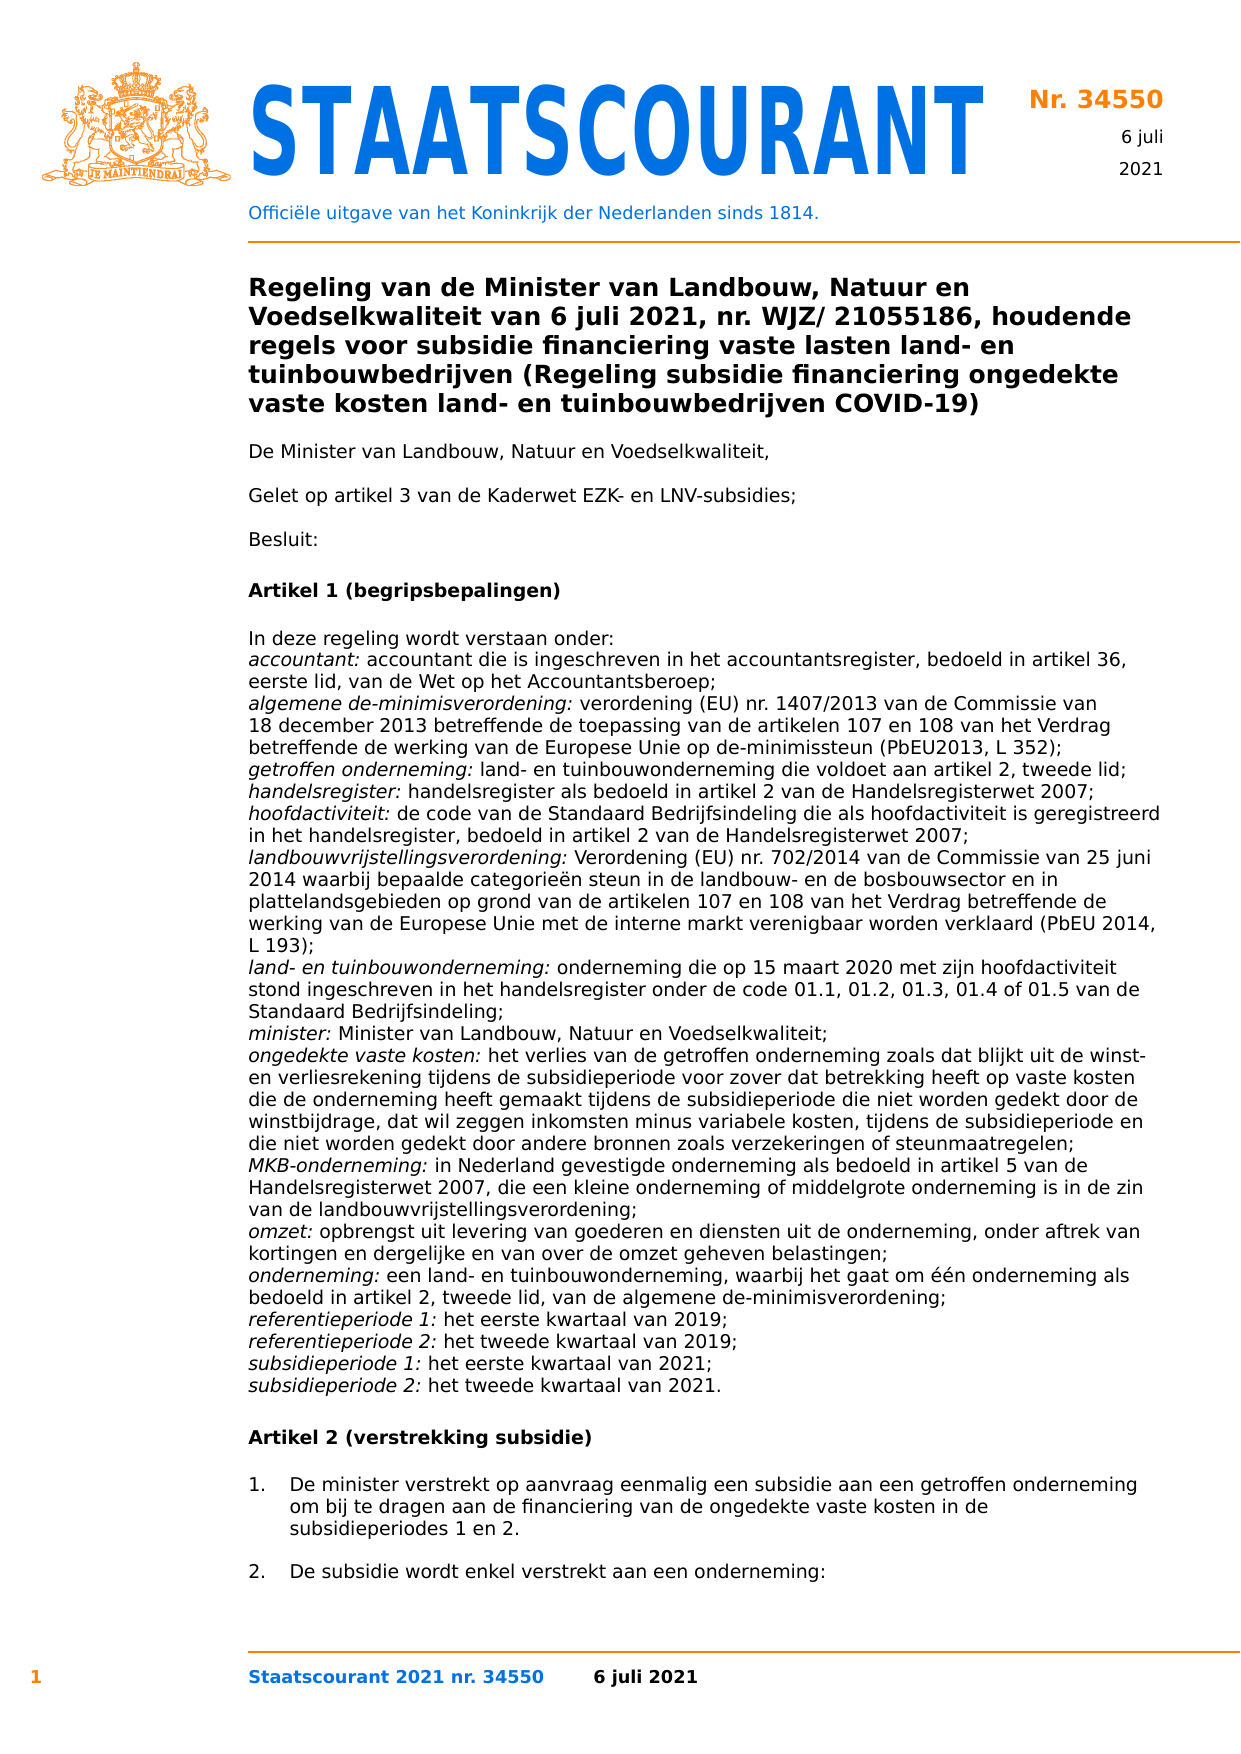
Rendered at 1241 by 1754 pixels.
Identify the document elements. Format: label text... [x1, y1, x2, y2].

text ongedekte vaste kosten: het verlies van de getroffen onderneming zoals dat blijkt uit de winst- en verliesrekening tijdens de subsidieperiode voor zover dat betrekking heeft op vaste kosten die de onderneming heeft gemaakt tijdens de subsidieperiode die niet worden gedekt door de winstbijdrage, dat wil zeggen inkomsten minus variabele kosten, tijdens de subsidieperiode en die niet worden gedekt door andere bronnen zoals verzekeringen of steunmaatregelen; [248, 1045, 1163, 1155]
text land- en tuinbouwonderneming: onderneming die op 15 maart 2020 met zijn hoofdactiviteit stond ingeschreven in het handelsregister onder de code 01.1, 01.2, 01.3, 01.4 of 01.5 van de Standaard Bedrijfsindeling; [248, 957, 1163, 1023]
text Besluit: [248, 528, 1163, 550]
text referentieperiode 1: het eerste kwartaal van 2019; [248, 1309, 1163, 1331]
subtitle Regeling van de Minister van Landbouw, Natuur en Voedselkwaliteit van 6 juli 2021, nr. WJZ/ 21055186, houdende regels voor subsidie financiering vaste lasten land- en tuinbouwbedrijven (Regeling subsidie financiering ongedekte vaste kosten land- en tuinbouwbedrijven COVID-19) [248, 273, 1163, 419]
table_header [25, 62, 248, 241]
text Gelet op artikel 3 van de Kaderwet EZK- en LNV-subsidies; [248, 484, 1163, 507]
text getroffen onderneming: land- en tuinbouwonderneming die voldoet aan artikel 2, tweede lid; [248, 759, 1163, 781]
text subsidieperiode 2: het tweede kwartaal van 2021. [248, 1375, 1163, 1397]
text hoofdactiviteit: de code van de Standaard Bedrijfsindeling die als hoofdactiviteit is geregistreerd in het handelsregister, bedoeld in artikel 2 van de Handelsregisterwet 2007; [248, 803, 1163, 847]
text handelsregister: handelsregister als bedoeld in artikel 2 van de Handelsregisterwet 2007; [248, 781, 1163, 803]
text landbouwvrijstellingsverordening: Verordening (EU) nr. 702/2014 van de Commissie van 25 juni 2014 waarbij bepaalde categorieën steun in de landbouw- en de bosbouwsector en in plattelandsgebieden op grond van de artikelen 107 en 108 van het Verdrag betreffende de werking van de Europese Unie met de interne markt verenigbaar worden verklaard (PbEU 2014, L 193); [248, 847, 1163, 957]
text MKB-onderneming: in Nederland gevestigde onderneming als bedoeld in artikel 5 van de Handelsregisterwet 2007, die een kleine onderneming of middelgrote onderneming is in de zin van de landbouwvrijstellingsverordening; [248, 1155, 1163, 1221]
text 1. De minister verstrekt op aanvraag eenmalig een subsidie aan een getroffen onderneming om bij te dragen aan de financiering van de ongedekte vaste kosten in de subsidieperiodes 1 en 2. [248, 1474, 1163, 1539]
subtitle Artikel 1 (begripsbepalingen) [248, 580, 1163, 602]
table_cell 2021 [998, 153, 1240, 203]
text subsidieperiode 1: het eerste kwartaal van 2021; [248, 1353, 1163, 1375]
text 2. De subsidie wordt enkel verstrekt aan een onderneming: [248, 1561, 1163, 1583]
subtitle Artikel 2 (verstrekking subsidie) [248, 1427, 1163, 1449]
table_cell 6 juli [998, 121, 1240, 153]
table_header Nr. 34550 [998, 62, 1240, 121]
table_cell Officiële uitgave van het Koninkrijk der Nederlanden sinds 1814. [248, 203, 1240, 241]
text minister: Minister van Landbouw, Natuur en Voedselkwaliteit; [248, 1023, 1163, 1045]
text onderneming: een land- en tuinbouwonderneming, waarbij het gaat om één onderneming als bedoeld in artikel 2, tweede lid, van de algemene de-minimisverordening; [248, 1265, 1163, 1309]
table_header STAATSCOURANT [248, 62, 998, 203]
picture [41, 62, 231, 186]
text omzet: opbrengst uit levering van goederen en diensten uit de onderneming, onder aftrek van kortingen en dergelijke en van over de omzet geheven belastingen; [248, 1221, 1163, 1265]
text referentieperiode 2: het tweede kwartaal van 2019; [248, 1331, 1163, 1353]
text accountant: accountant die is ingeschreven in het accountantsregister, bedoeld in artikel 36, eerste lid, van de Wet op het Accountantsberoep; [248, 649, 1163, 693]
text In deze regeling wordt verstaan onder: [248, 627, 1163, 649]
text algemene de-minimisverordening: verordening (EU) nr. 1407/2013 van de Commissie van 18 december 2013 betreffende de toepassing van de artikelen 107 en 108 van het Verdrag betreffende de werking van de Europese Unie op de-minimissteun (PbEU2013, L 352); [248, 693, 1163, 759]
text De Minister van Landbouw, Natuur en Voedselkwaliteit, [248, 441, 1163, 463]
